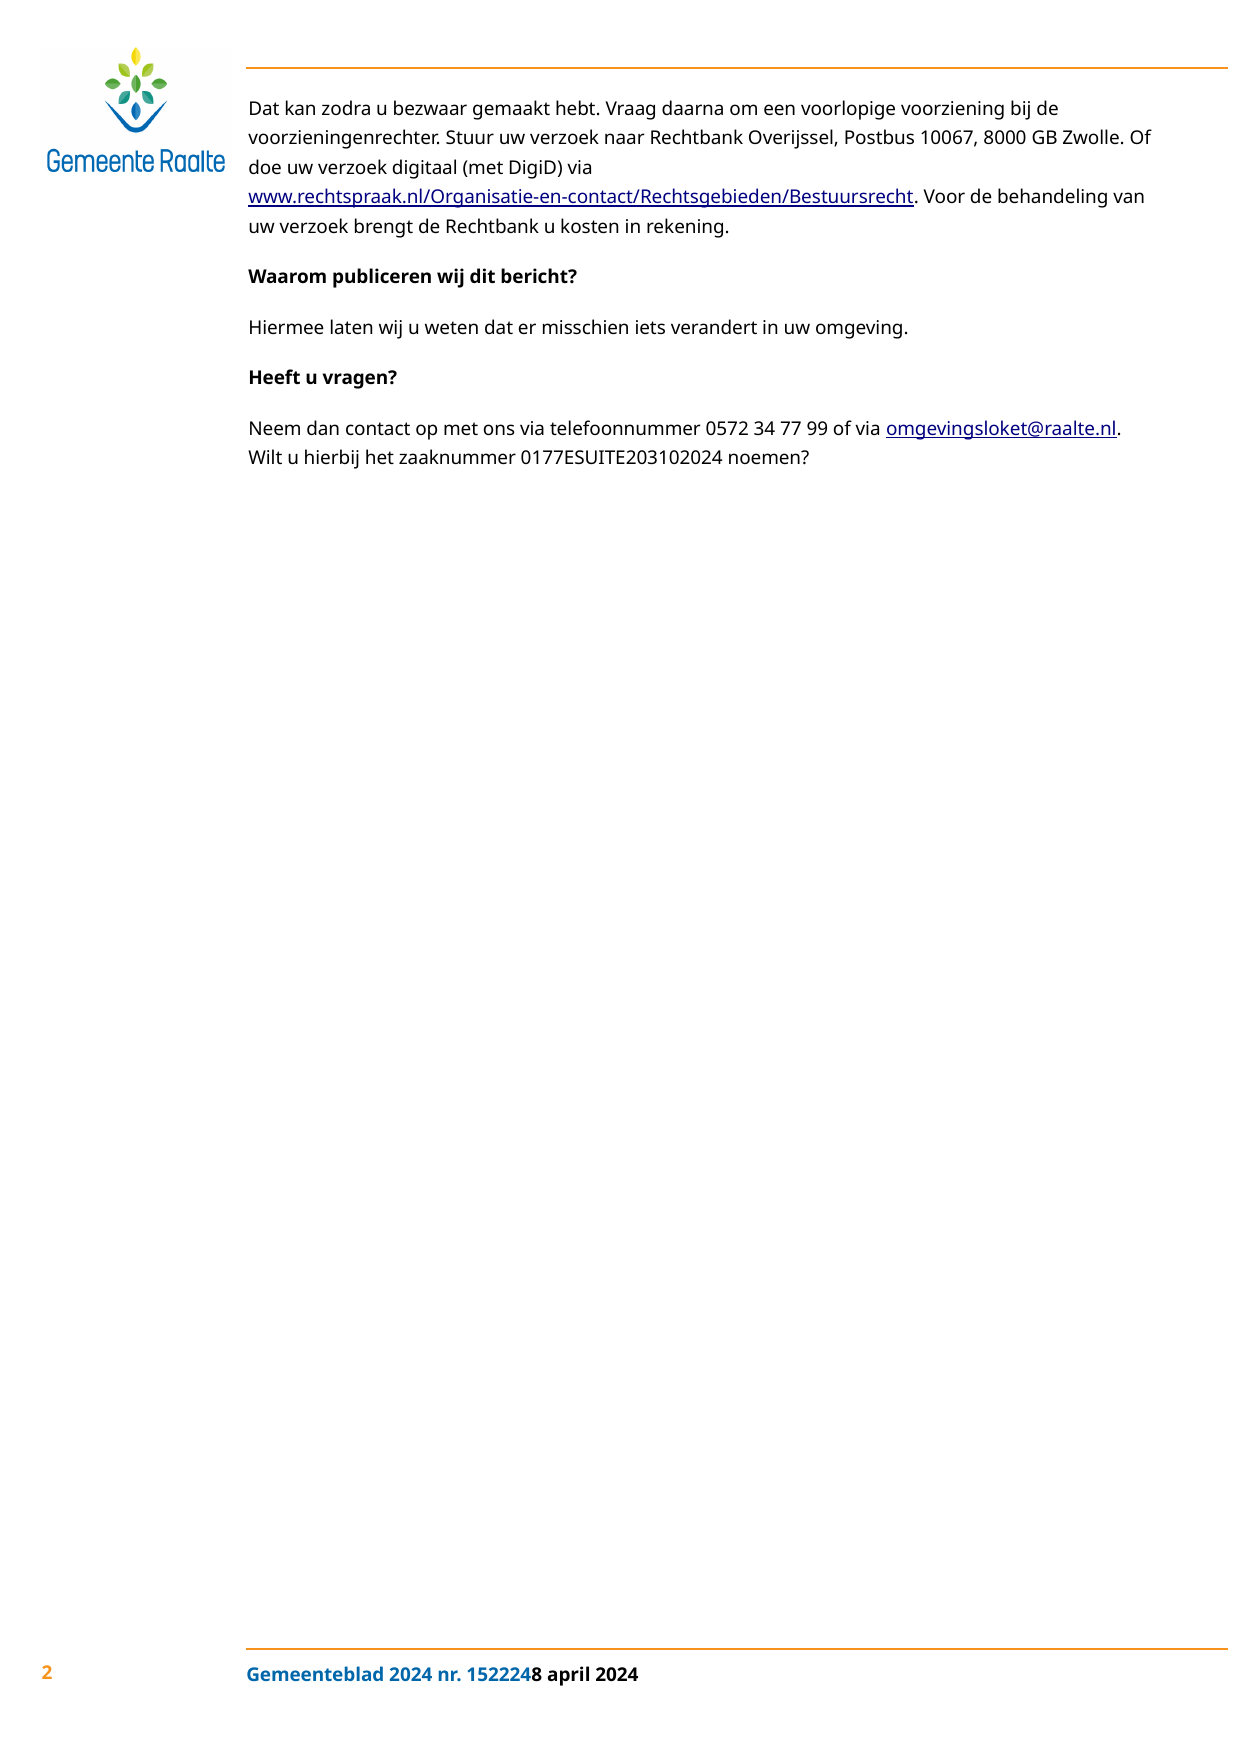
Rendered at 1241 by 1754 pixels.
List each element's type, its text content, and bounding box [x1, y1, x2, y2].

text Heeft u vragen? [248, 364, 1152, 390]
text Dat kan zodra u bezwaar gemaakt hebt. Vraag daarna om een voorlopige voorziening bij de voorzieningenrechter. Stuur uw verzoek naar Rechtbank Overijssel, Postbus 10067, 8000 GB Zwolle. Of doe uw verzoek digitaal (met DigiD) via www.rechtspraak.nl/Organisatie-en-contact/Rechtsgebieden/Bestuursrecht. Voor de behandeling van uw verzoek brengt de Rechtbank u kosten in rekening. [248, 95, 1152, 239]
picture [41, 47, 231, 172]
text Waarom publiceren wij dit bericht? [248, 263, 1152, 289]
text Hiermee laten wij u weten dat er misschien iets verandert in uw omgeving. [248, 314, 1152, 340]
text Neem dan contact op met ons via telefoonnummer 0572 34 77 99 of via omgevingsloket@raalte.nl. Wilt u hierbij het zaaknummer 0177ESUITE203102024 noemen? [248, 415, 1152, 470]
